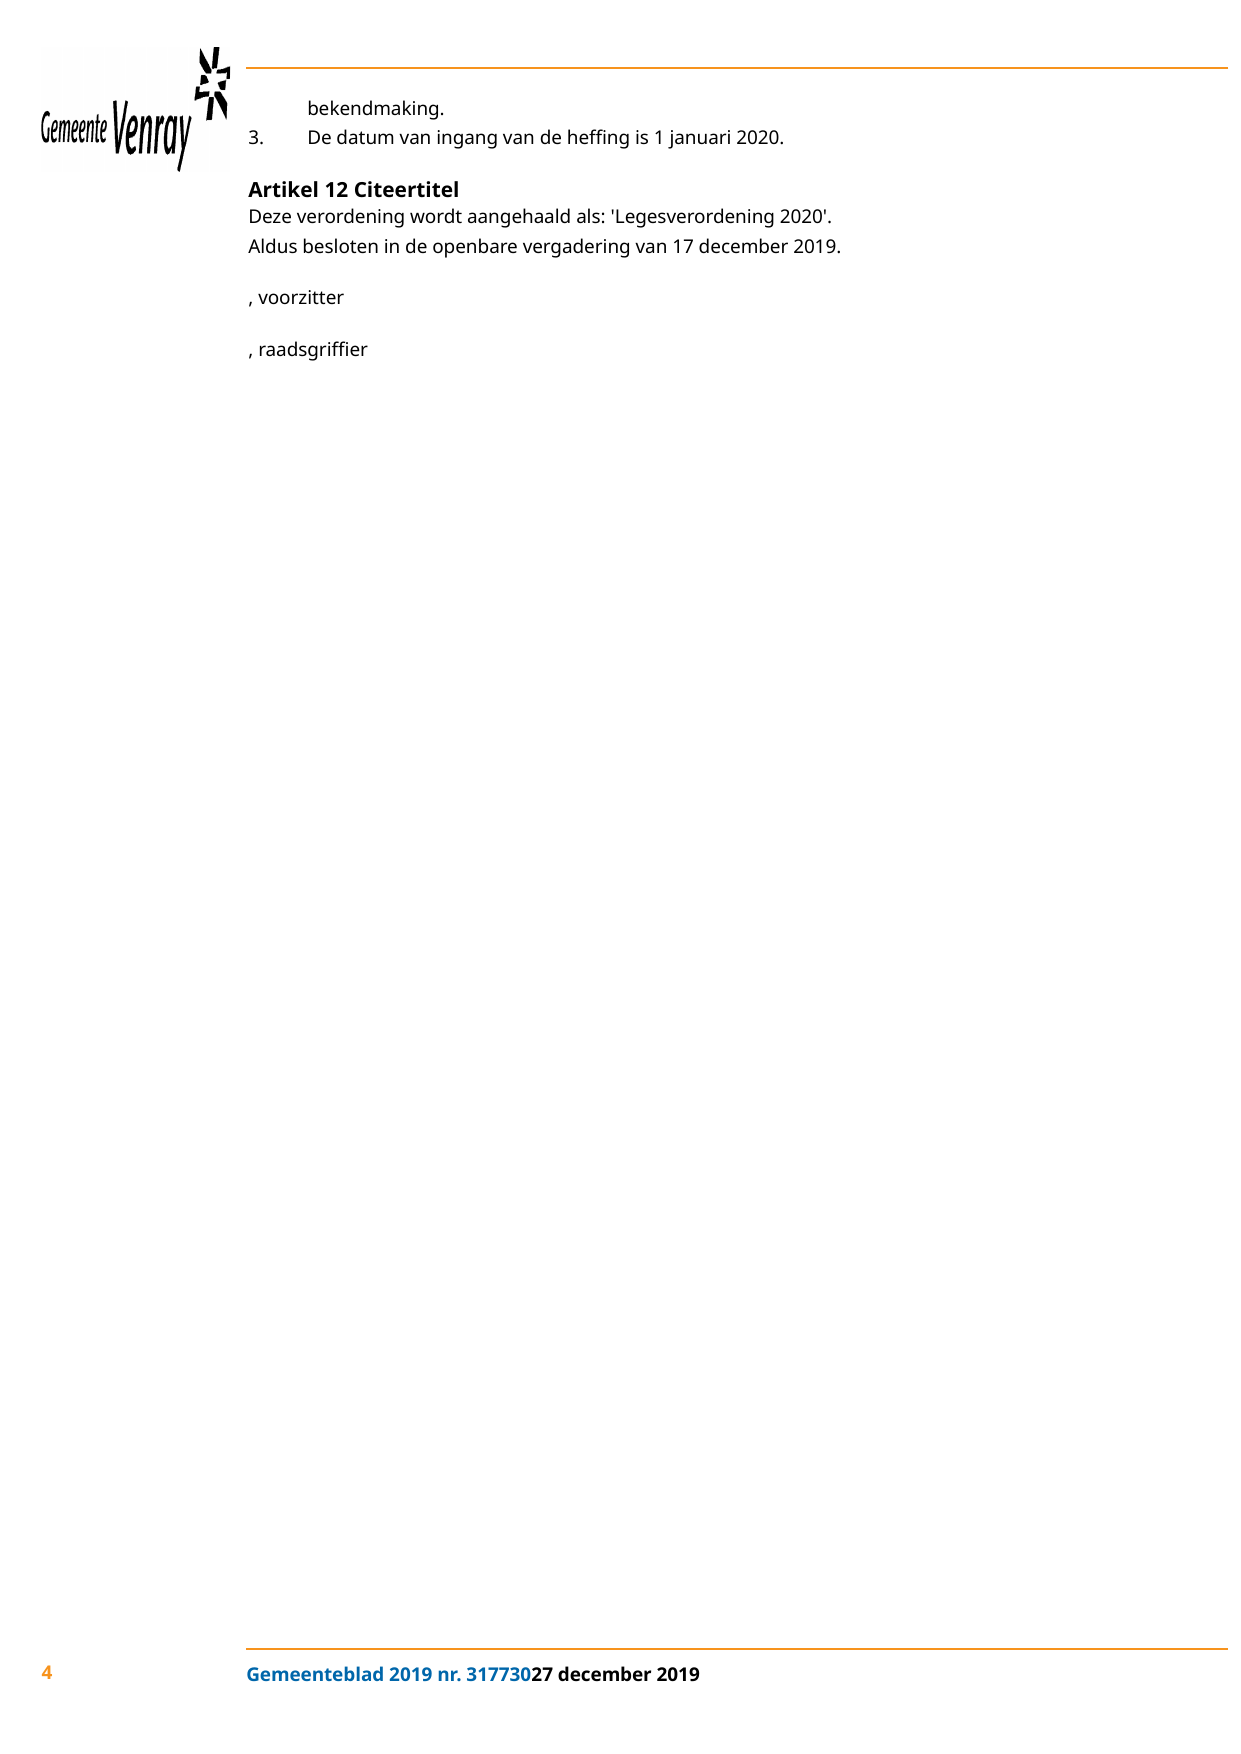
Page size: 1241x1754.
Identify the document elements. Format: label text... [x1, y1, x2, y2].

text Deze verordening wordt aangehaald als: 'Legesverordening 2020'. [248, 203, 1152, 229]
text , raadsgriffier [248, 336, 1152, 361]
text Artikel 12 Citeertitel [248, 175, 1152, 203]
list De datum van ingang van de heffing is 1 januari 2020. [248, 124, 1152, 150]
text , voorzitter [248, 284, 1152, 310]
picture [41, 47, 231, 172]
list bekendmaking. [248, 95, 1152, 121]
text Aldus besloten in de openbare vergadering van 17 december 2019. [248, 233, 1152, 258]
